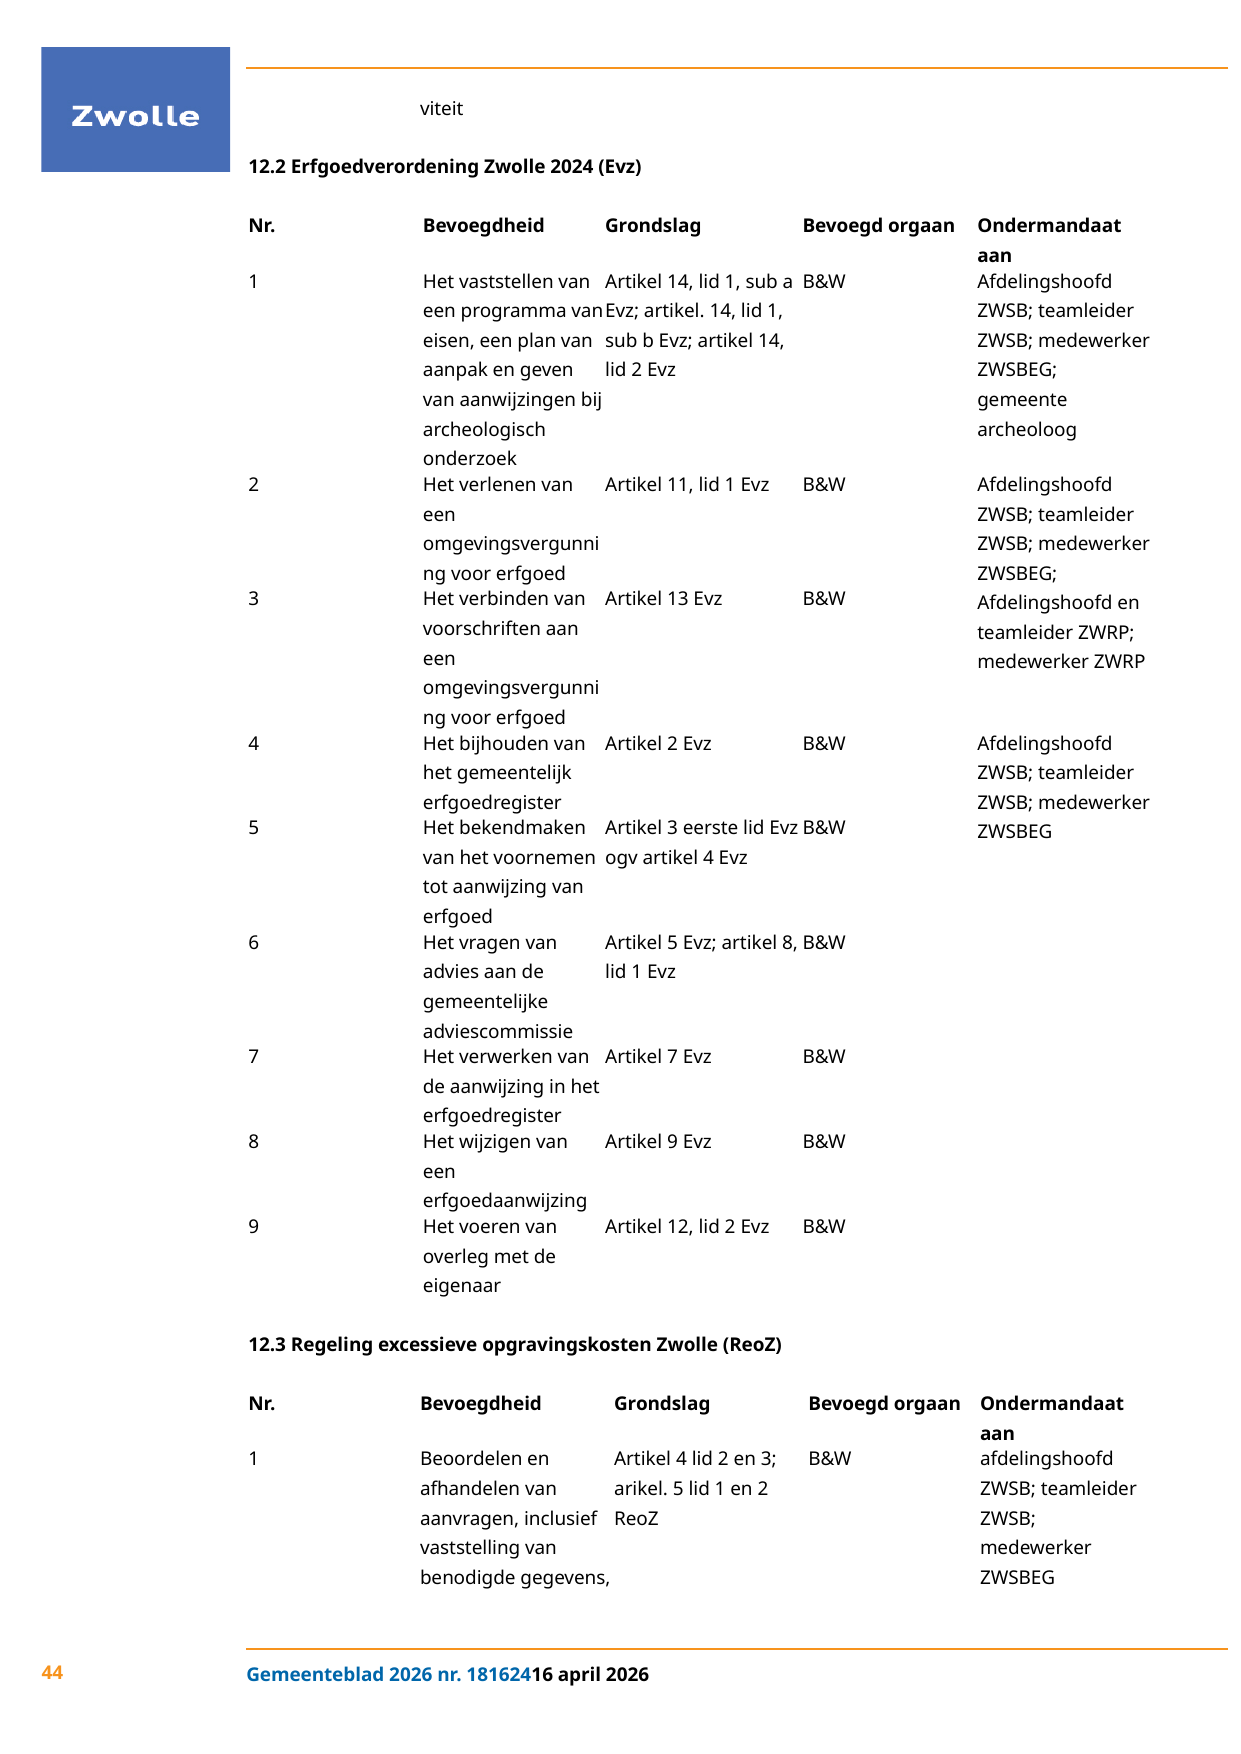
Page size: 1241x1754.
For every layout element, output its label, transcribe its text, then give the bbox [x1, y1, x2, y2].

table_cell 8 [248, 1129, 423, 1213]
table_cell Artikel 7 Evz [605, 1044, 802, 1128]
table_header Grondslag [614, 1390, 808, 1446]
table_header Ondermandaat aan [977, 213, 1152, 268]
table_cell Het verlenen van een omgevingsvergunning voor erfgoed [423, 471, 605, 586]
table_cell Het bekendmaken van het voornemen tot aanwijzing van erfgoed [423, 815, 605, 929]
table_cell B&W [802, 471, 977, 586]
table_cell B&W [802, 815, 977, 929]
table_cell B&W [802, 268, 977, 471]
table_cell B&W [802, 929, 977, 1043]
table_cell B&W [802, 730, 977, 814]
table_cell viteit [420, 95, 614, 121]
table_cell Het vragen van advies aan de gemeentelijke adviescommissie [423, 929, 605, 1043]
table_cell 1 [248, 1446, 420, 1590]
table_cell B&W [808, 1446, 980, 1590]
text 12.3 Regeling excessieve opgravingskosten Zwolle (ReoZ) [248, 1331, 1152, 1357]
table_cell 2 [248, 471, 423, 586]
table_cell [980, 95, 1152, 121]
table_cell Artikel 5 Evz; artikel 8, lid 1 Evz [605, 929, 802, 1043]
table_header Bevoegdheid [423, 213, 605, 268]
table_header Grondslag [605, 213, 802, 268]
table_cell Artikel 14, lid 1, sub a Evz; artikel. 14, lid 1, sub b Evz; artikel 14, lid 2 Evz [605, 268, 802, 471]
table_cell 9 [248, 1213, 423, 1298]
table_header Bevoegdheid [420, 1390, 614, 1446]
table_cell Artikel 3 eerste lid Evz ogv artikel 4 Evz [605, 815, 802, 929]
table_header Bevoegd orgaan [802, 213, 977, 268]
table_cell Afdelingshoofd ZWSB; teamleider ZWSB; medewerker ZWSBEG; gemeente archeoloog [977, 268, 1152, 471]
table_cell B&W [802, 1044, 977, 1128]
table_cell B&W [802, 586, 977, 730]
table_cell Artikel 11, lid 1 Evz [605, 471, 802, 586]
table_cell Het voeren van overleg met de eigenaar [423, 1213, 605, 1298]
table_cell 6 [248, 929, 423, 1043]
table_cell Artikel 4 lid 2 en 3; arikel. 5 lid 1 en 2 ReoZ [614, 1446, 808, 1590]
table_cell 1 [248, 268, 423, 471]
table_cell [248, 95, 420, 121]
table_cell [614, 95, 808, 121]
picture [41, 47, 231, 172]
table_cell Het wijzigen van een erfgoedaanwijzing [423, 1129, 605, 1213]
table_cell 5 [248, 815, 423, 929]
table_cell 3 [248, 586, 423, 730]
table_header Bevoegd orgaan [808, 1390, 980, 1446]
table_cell Het verbinden van voorschriften aan een omgevingsvergunning voor erfgoed [423, 586, 605, 730]
table_cell Het bijhouden van het gemeentelijk erfgoedregister [423, 730, 605, 814]
table_cell Artikel 2 Evz [605, 730, 802, 814]
table_cell Afdelingshoofd ZWSB; teamleider ZWSB; medewerker ZWSBEG; Afdelingshoofd en teamleider ZWRP; medewerker ZWRP [977, 471, 1152, 730]
table_cell Artikel 9 Evz [605, 1129, 802, 1213]
table_cell B&W [802, 1213, 977, 1298]
table_header Ondermandaat aan [980, 1390, 1152, 1446]
table_cell 4 [248, 730, 423, 814]
table_cell Het verwerken van de aanwijzing in het erfgoedregister [423, 1044, 605, 1128]
table_header Nr. [248, 213, 423, 268]
table_cell Artikel 13 Evz [605, 586, 802, 730]
table_cell afdelingshoofd ZWSB; teamleider ZWSB; medewerker ZWSBEG [980, 1446, 1152, 1590]
table_cell Het vaststellen van een programma van eisen, een plan van aanpak en geven van aanwijzingen bij archeologisch onderzoek [423, 268, 605, 471]
text 12.2 Erfgoedverordening Zwolle 2024 (Evz) [248, 153, 1152, 179]
table_cell Artikel 12, lid 2 Evz [605, 1213, 802, 1298]
table_cell [808, 95, 980, 121]
table_header Nr. [248, 1390, 420, 1446]
table_cell Afdelingshoofd ZWSB; teamleider ZWSB; medewerker ZWSBEG [977, 730, 1152, 1298]
table_cell B&W [802, 1129, 977, 1213]
table_cell Beoordelen en afhandelen van aanvragen, inclusief vaststelling van benodigde gegevens, [420, 1446, 614, 1590]
table_cell 7 [248, 1044, 423, 1128]
